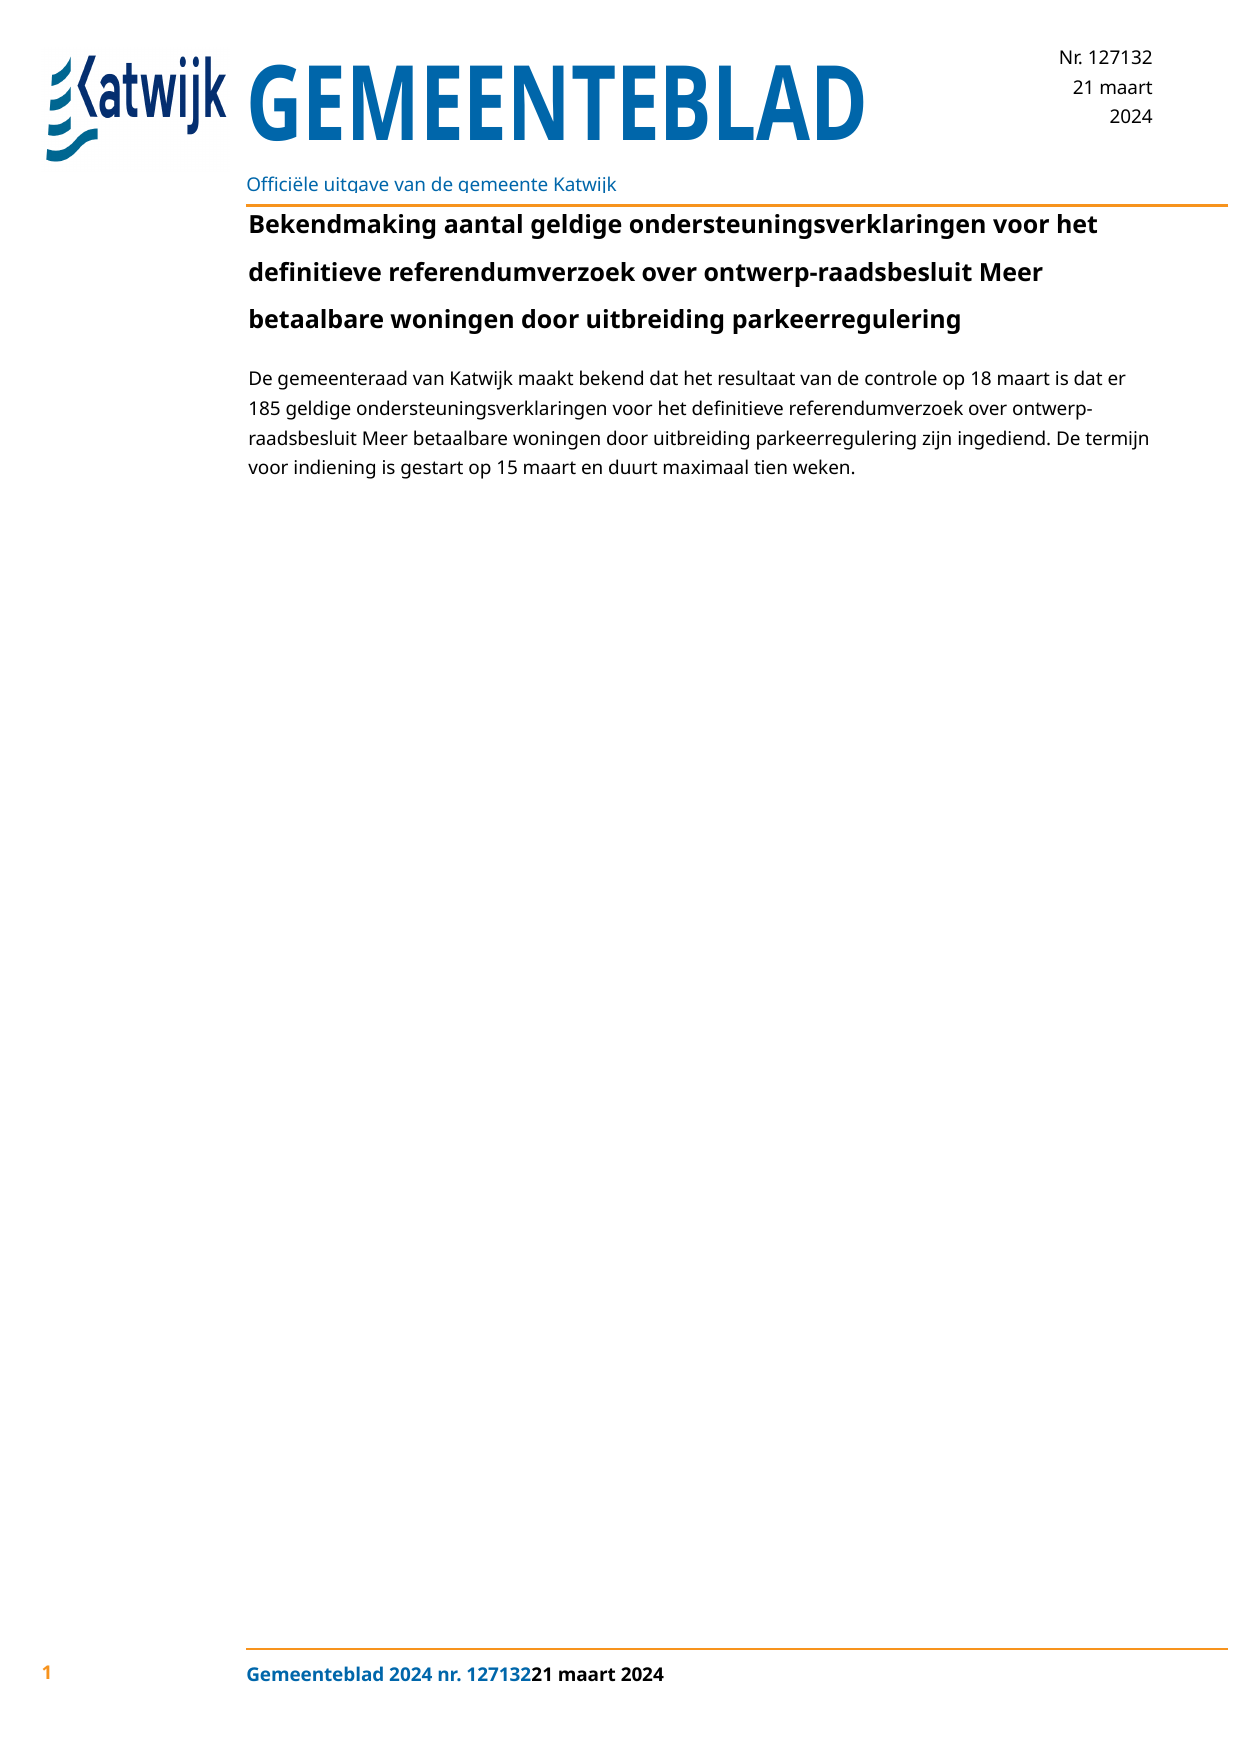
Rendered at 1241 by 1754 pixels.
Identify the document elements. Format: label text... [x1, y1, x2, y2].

text De gemeenteraad van Katwijk maakt bekend dat het resultaat van de controle op 18 maart is dat er 185 geldige ondersteuningsverklaringen voor het definitieve referendumverzoek over ontwerp-raadsbesluit Meer betaalbare woningen door uitbreiding parkeerregulering zijn ingediend. De termijn voor indiening is gestart op 15 maart en duurt maximaal tien weken. [248, 366, 1152, 480]
picture [41, 47, 231, 172]
text Bekendmaking aantal geldige ondersteuningsverklaringen voor het definitieve referendumverzoek over ontwerp-raadsbesluit Meer betaalbare woningen door uitbreiding parkeerregulering [248, 207, 1152, 336]
